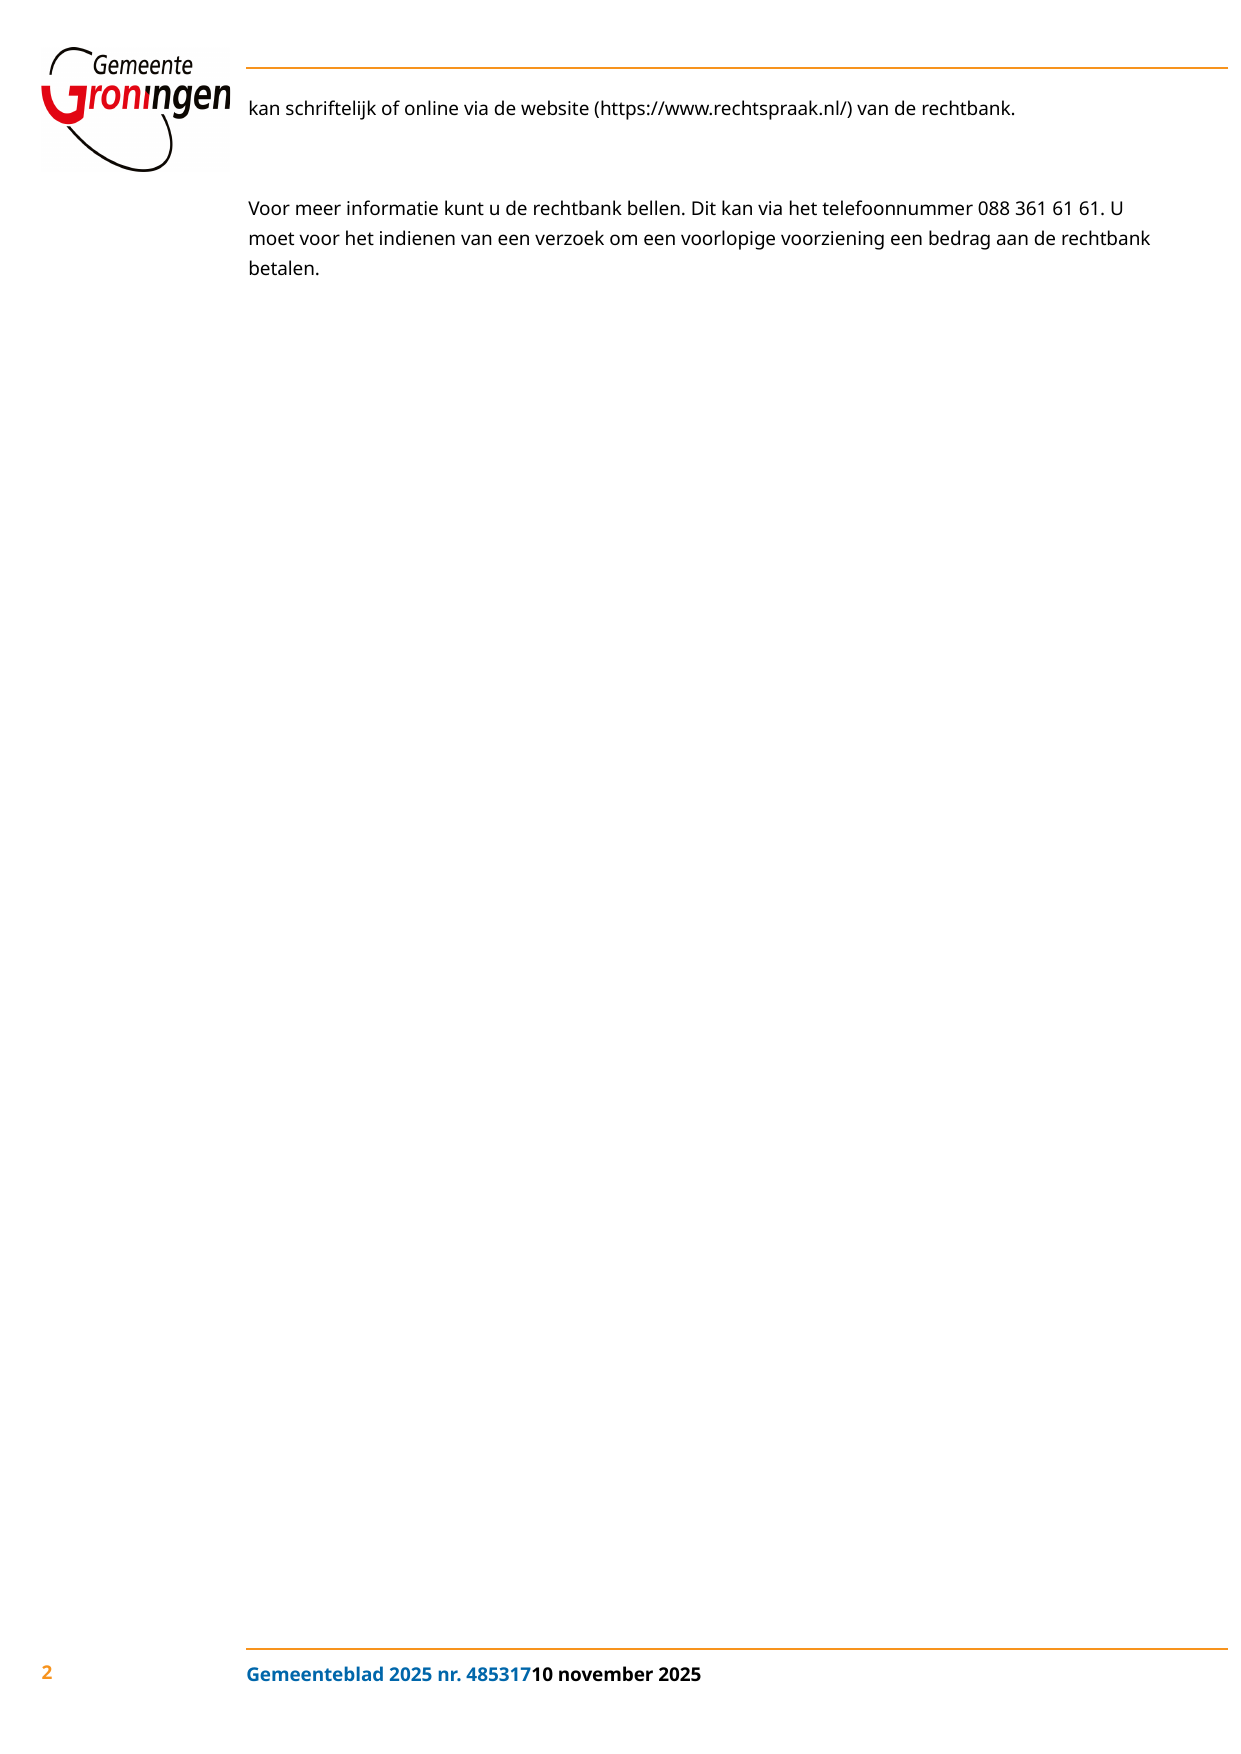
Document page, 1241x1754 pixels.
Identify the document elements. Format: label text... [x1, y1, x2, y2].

picture [41, 47, 231, 172]
text Voor meer informatie kunt u de rechtbank bellen. Dit kan via het telefoonnummer 088 361 61 61. U moet voor het indienen van een verzoek om een voorlopige voorziening een bedrag aan de rechtbank betalen. [248, 196, 1152, 281]
text kan schriftelijk of online via de website (https://www.rechtspraak.nl/) van de rechtbank. [248, 95, 1152, 121]
